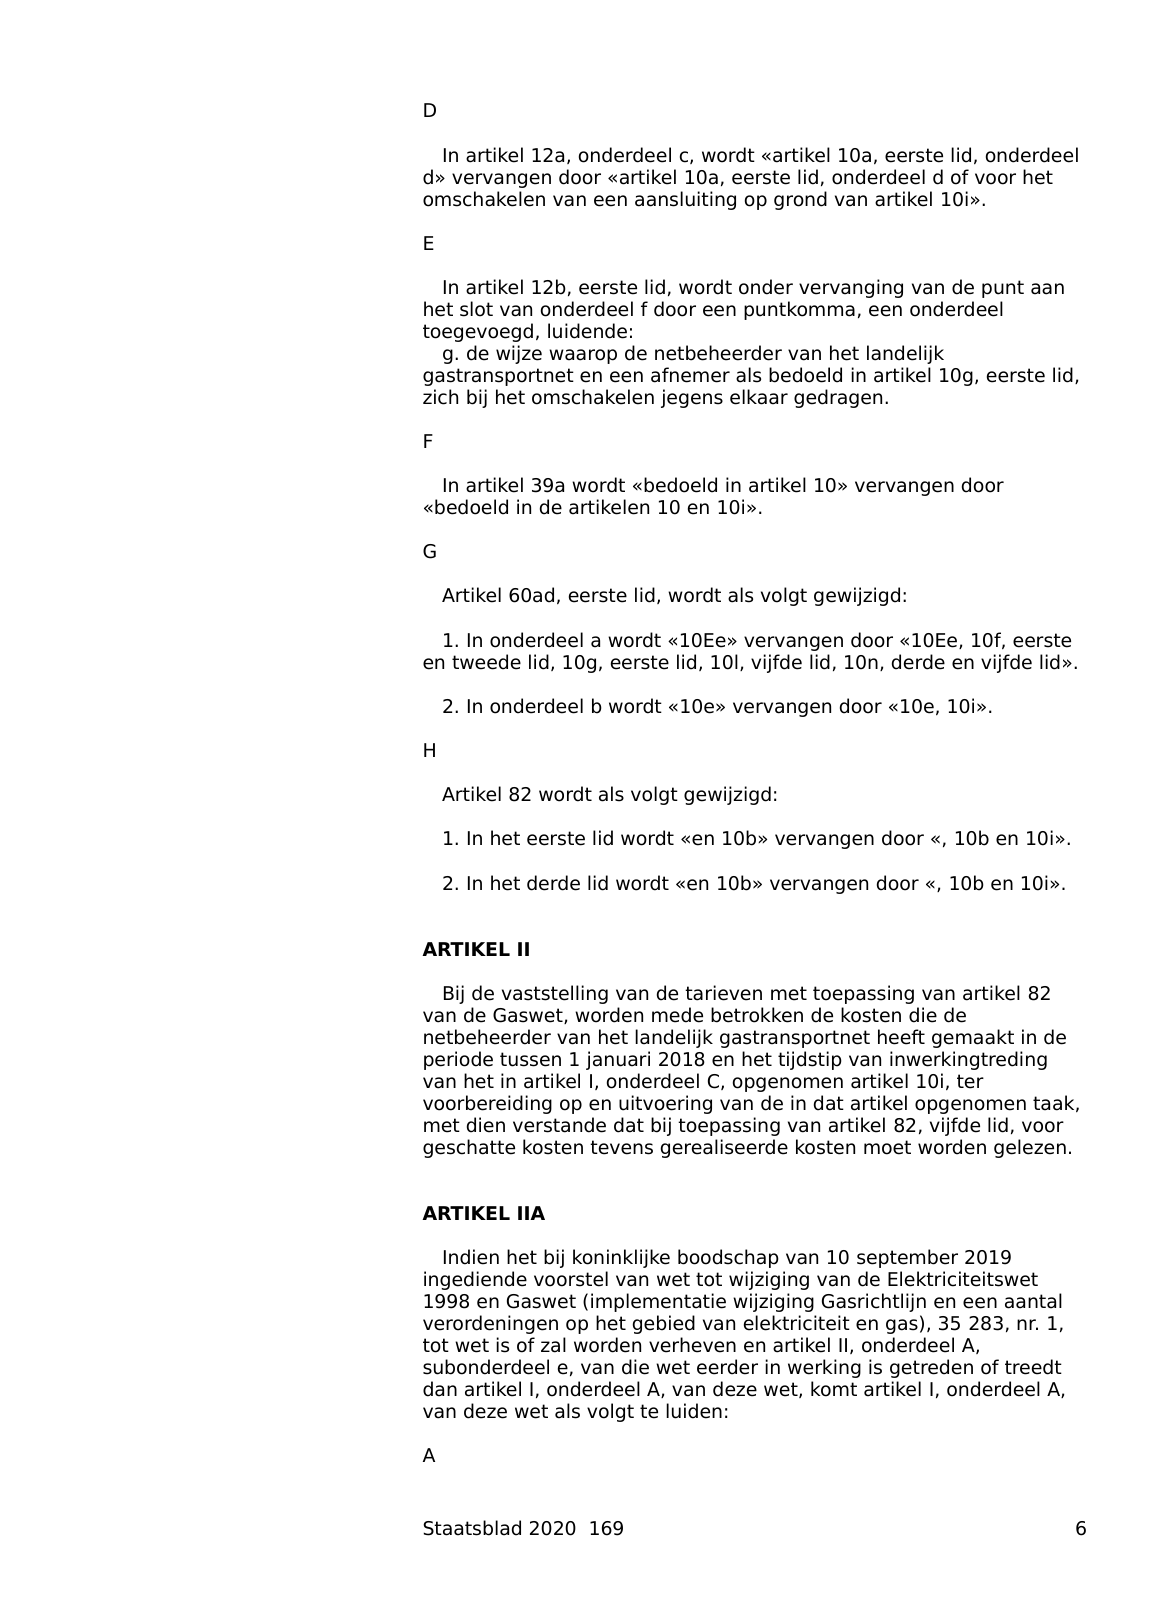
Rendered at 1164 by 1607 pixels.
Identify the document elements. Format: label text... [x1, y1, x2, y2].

text D [422, 100, 1087, 122]
text g. de wijze waarop de netbeheerder van het landelijk gastransportnet en een afnemer als bedoeld in artikel 10g, eerste lid, zich bij het omschakelen jegens elkaar gedragen. [422, 343, 1087, 409]
text Artikel 82 wordt als volgt gewijzigd: [422, 784, 1087, 806]
text In artikel 12a, onderdeel c, wordt «artikel 10a, eerste lid, onderdeel d» vervangen door «artikel 10a, eerste lid, onderdeel d of voor het omschakelen van een aansluiting op grond van artikel 10i». [422, 144, 1087, 211]
text Artikel 60ad, eerste lid, wordt als volgt gewijzigd: [422, 585, 1087, 607]
text G [422, 541, 1087, 563]
text 1. In onderdeel a wordt «10Ee» vervangen door «10Ee, 10f, eerste en tweede lid, 10g, eerste lid, 10l, vijfde lid, 10n, derde en vijfde lid». [422, 629, 1087, 673]
text F [422, 431, 1087, 453]
text Bij de vaststelling van de tarieven met toepassing van artikel 82 van de Gaswet, worden mede betrokken de kosten die de netbeheerder van het landelijk gastransportnet heeft gemaakt in de periode tussen 1 januari 2018 en het tijdstip van inwerkingtreding van het in artikel I, onderdeel C, opgenomen artikel 10i, ter voorbereiding op en uitvoering van de in dat artikel opgenomen taak, met dien verstande dat bij toepassing van artikel 82, vijfde lid, voor geschatte kosten tevens gerealiseerde kosten moet worden gelezen. [422, 983, 1087, 1159]
text E [422, 233, 1087, 255]
subtitle ARTIKEL IIA [422, 1203, 1087, 1225]
text In artikel 39a wordt «bedoeld in artikel 10» vervangen door «bedoeld in de artikelen 10 en 10i». [422, 475, 1087, 519]
text 1. In het eerste lid wordt «en 10b» vervangen door «, 10b en 10i». [422, 828, 1087, 850]
text 2. In het derde lid wordt «en 10b» vervangen door «, 10b en 10i». [422, 872, 1087, 894]
text A [422, 1445, 1087, 1467]
text Indien het bij koninklijke boodschap van 10 september 2019 ingediende voorstel van wet tot wijziging van de Elektriciteitswet 1998 en Gaswet (implementatie wijziging Gasrichtlijn en een aantal verordeningen op het gebied van elektriciteit en gas), 35 283, nr. 1, tot wet is of zal worden verheven en artikel II, onderdeel A, subonderdeel e, van die wet eerder in werking is getreden of treedt dan artikel I, onderdeel A, van deze wet, komt artikel I, onderdeel A, van deze wet als volgt te luiden: [422, 1247, 1087, 1423]
text H [422, 740, 1087, 762]
text 2. In onderdeel b wordt «10e» vervangen door «10e, 10i». [422, 696, 1087, 718]
text In artikel 12b, eerste lid, wordt onder vervanging van de punt aan het slot van onderdeel f door een puntkomma, een onderdeel toegevoegd, luidende: [422, 277, 1087, 343]
subtitle ARTIKEL II [422, 939, 1087, 961]
